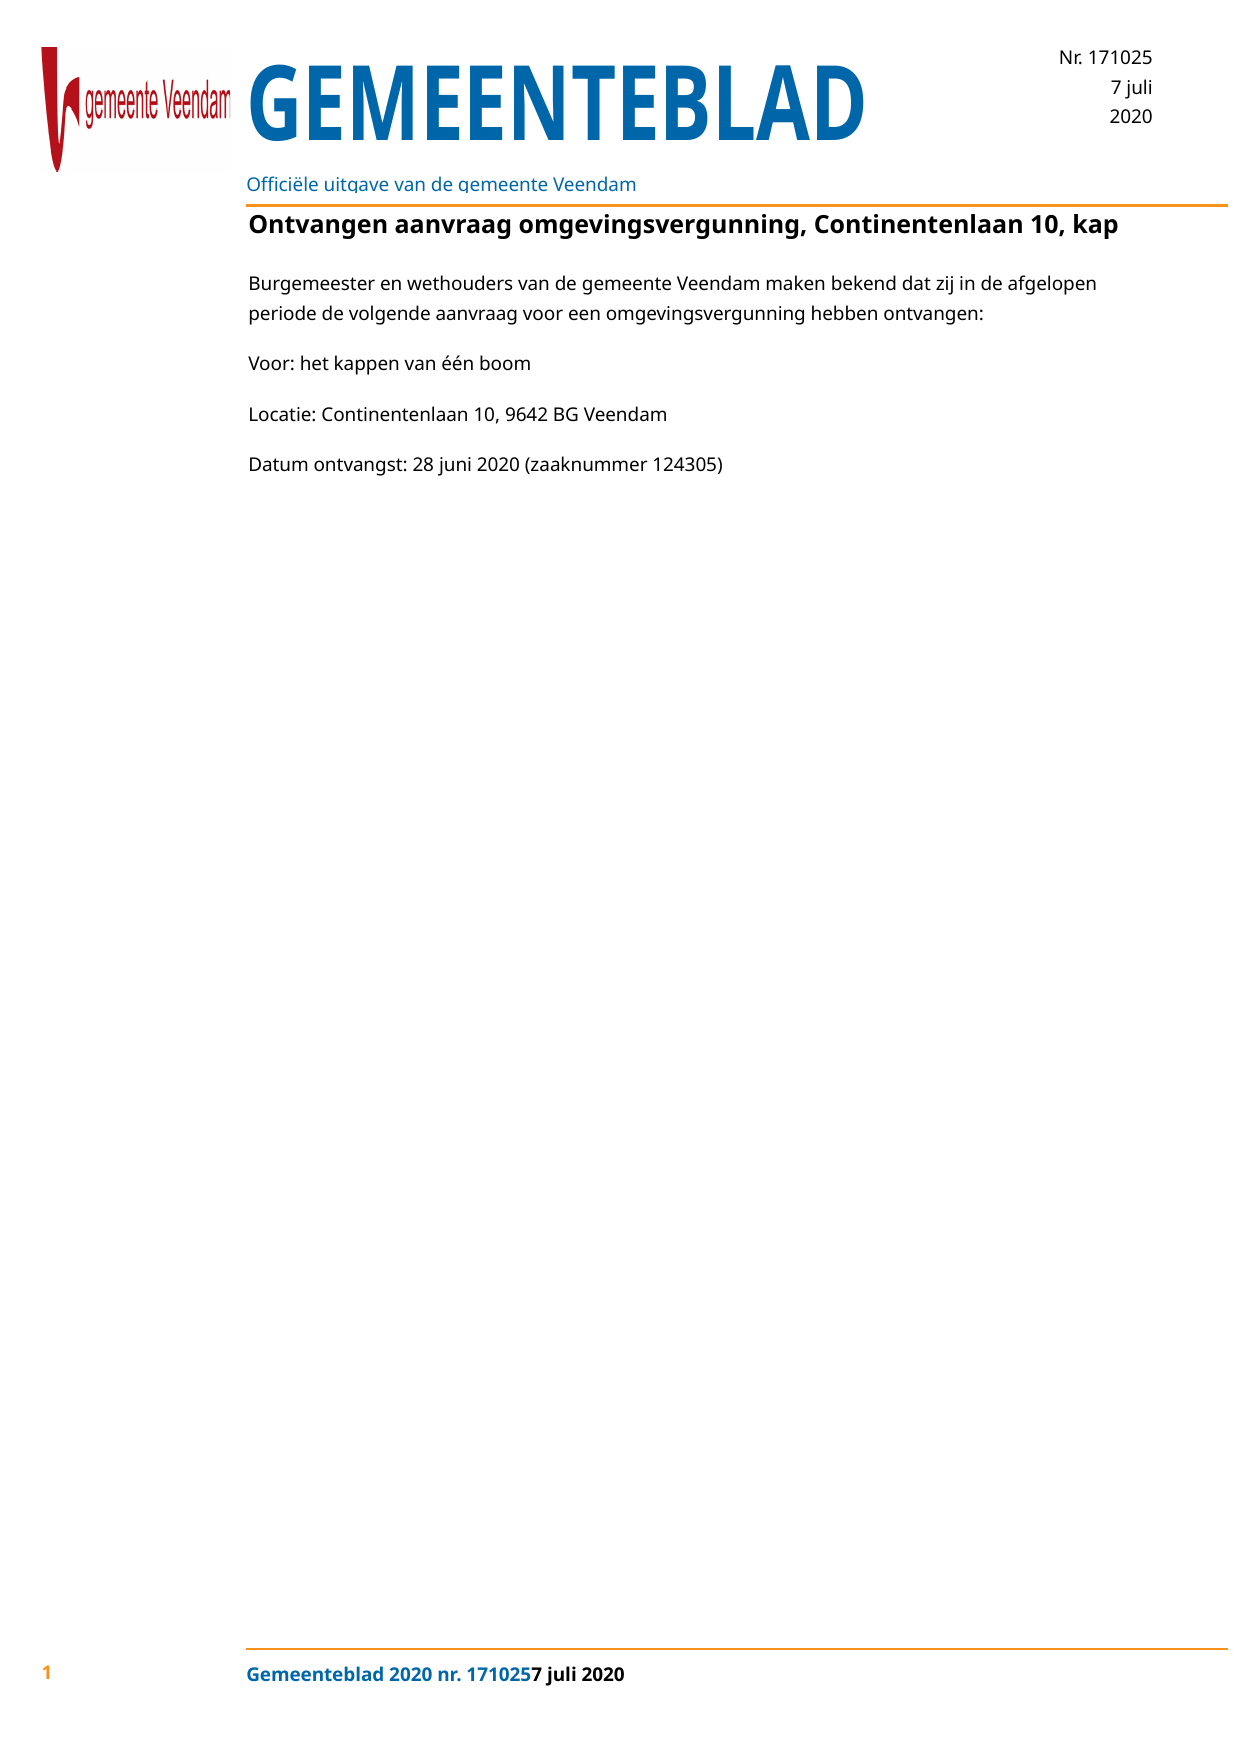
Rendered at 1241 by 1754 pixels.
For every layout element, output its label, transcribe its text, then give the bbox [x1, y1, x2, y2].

text Datum ontvangst: 28 juni 2020 (zaaknummer 124305) [248, 451, 1152, 477]
text Ontvangen aanvraag omgevingsvergunning, Continentenlaan 10, kap [248, 207, 1152, 241]
text Burgemeester en wethouders van de gemeente Veendam maken bekend dat zij in de afgelopen periode de volgende aanvraag voor een omgevingsvergunning hebben ontvangen: [248, 270, 1152, 326]
picture [41, 47, 231, 172]
text Locatie: Continentenlaan 10, 9642 BG Veendam [248, 401, 1152, 426]
text Voor: het kappen van één boom [248, 350, 1152, 376]
